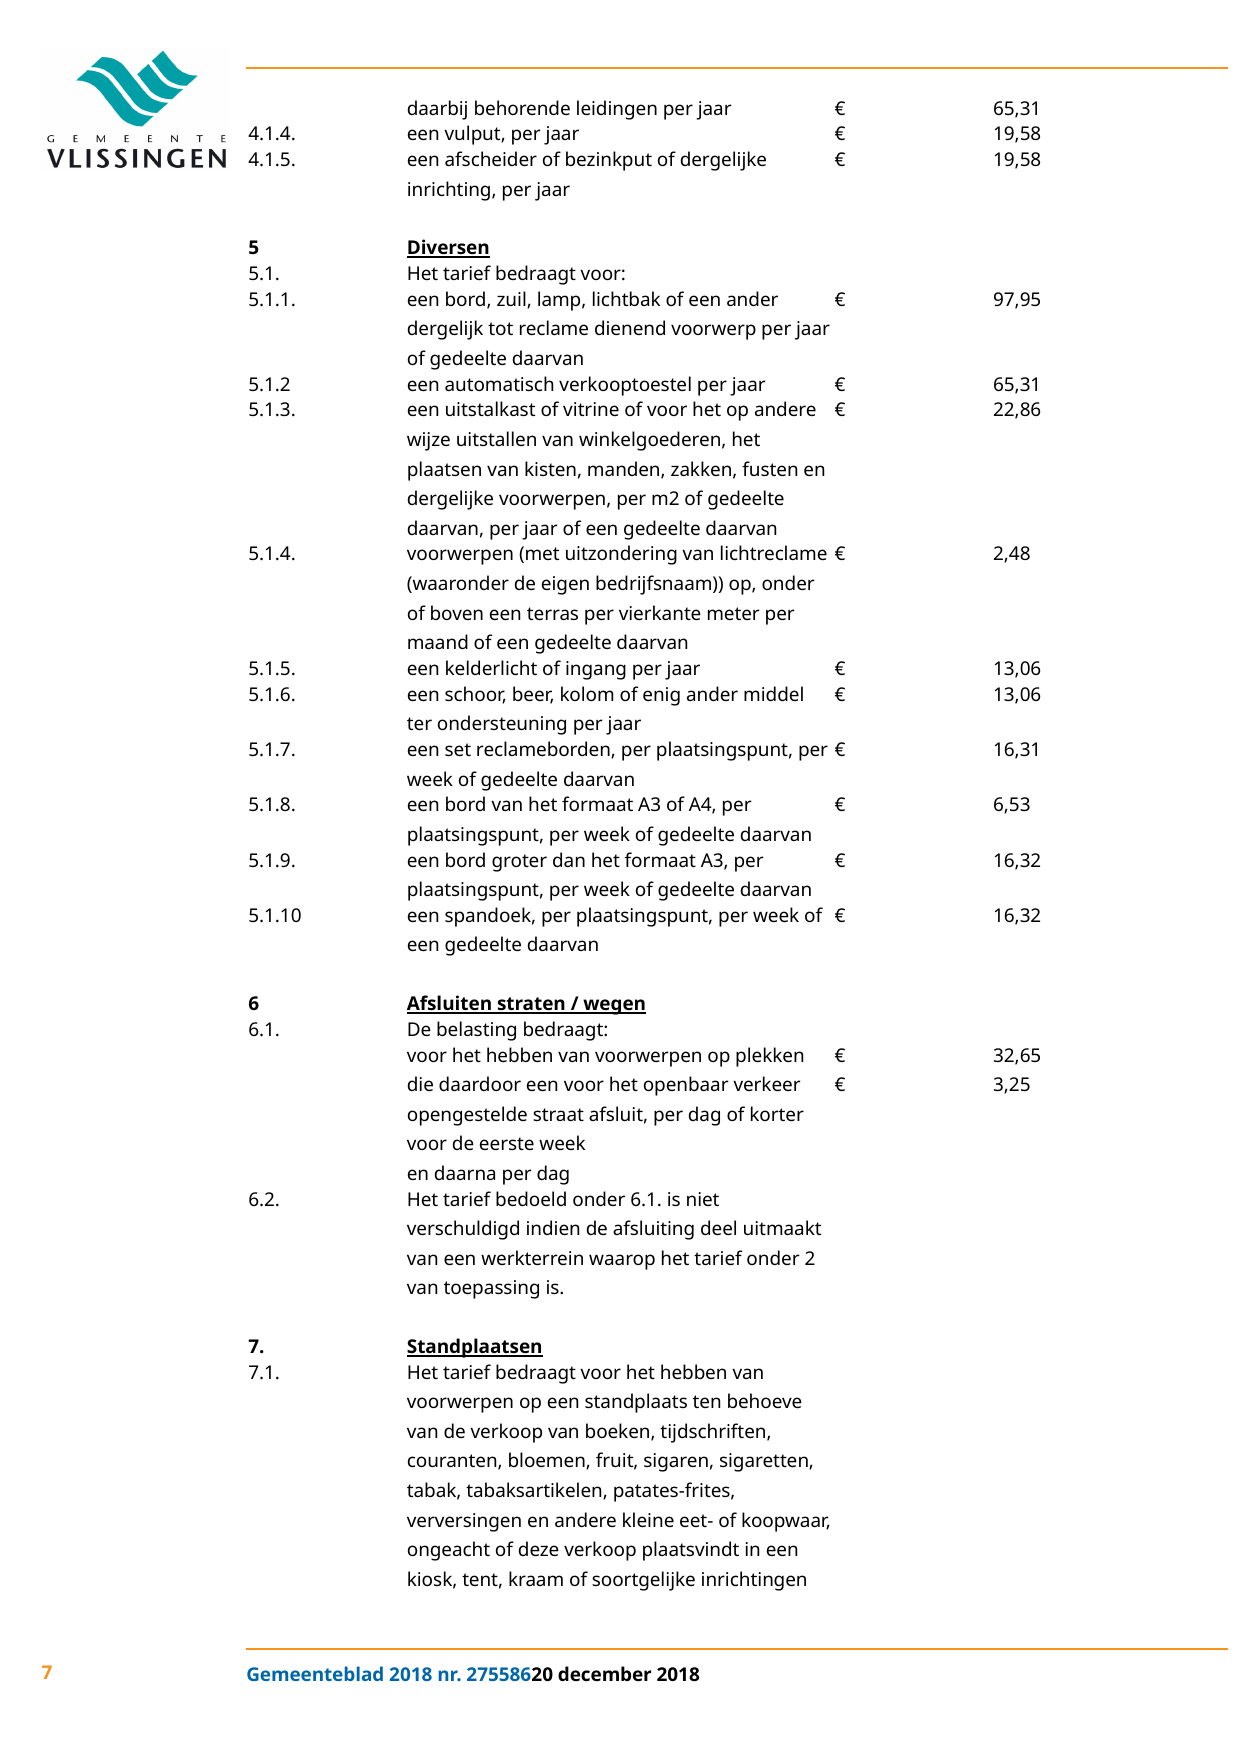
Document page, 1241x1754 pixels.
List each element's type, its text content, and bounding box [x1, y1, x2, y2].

table_cell 5.1.8. [248, 791, 407, 847]
table_cell een bord van het formaat A3 of A4, per plaatsingspunt, per week of gedeelte daarvan [407, 791, 834, 847]
table_cell 16,32 [993, 847, 1152, 902]
picture [41, 47, 231, 172]
table_cell € [834, 146, 993, 202]
table_cell 5.1.1. [248, 286, 407, 371]
table_header Standplaatsen [407, 1333, 834, 1359]
table_cell 2,48 [993, 541, 1152, 655]
table_header 5 [248, 235, 407, 260]
table_cell € [834, 371, 993, 397]
table_cell [248, 1042, 407, 1186]
table_cell 5.1.9. [248, 847, 407, 902]
table_cell [993, 1359, 1152, 1592]
table_header [834, 235, 993, 260]
table_cell 65,31 [993, 95, 1152, 121]
table_cell [834, 1016, 993, 1042]
table_cell 5.1.2 [248, 371, 407, 397]
table_cell € [834, 681, 993, 736]
table_cell € [834, 791, 993, 847]
table_header Afsluiten straten / wegen [407, 990, 834, 1016]
table_cell een kelderlicht of ingang per jaar [407, 655, 834, 681]
table_cell € [834, 847, 993, 902]
table_cell € [834, 902, 993, 957]
table_cell 4.1.5. [248, 146, 407, 202]
table_header [993, 990, 1152, 1016]
table_cell daarbij behorende leidingen per jaar [407, 95, 834, 121]
table_cell voor het hebben van voorwerpen op plekken die daardoor een voor het openbaar verkeer opengestelde straat afsluit, per dag of korter voor de eerste week en daarna per dag [407, 1042, 834, 1186]
table_cell Het tarief bedraagt voor: [407, 260, 834, 286]
table_cell € [834, 121, 993, 146]
table_cell [993, 1016, 1152, 1042]
table_cell een afscheider of bezinkput of dergelijke inrichting, per jaar [407, 146, 834, 202]
table_cell 16,31 [993, 736, 1152, 791]
table_header [993, 235, 1152, 260]
table_cell [993, 260, 1152, 286]
table_header Diversen [407, 235, 834, 260]
table_cell 6,53 [993, 791, 1152, 847]
table_cell 65,31 [993, 371, 1152, 397]
table_cell [834, 1359, 993, 1592]
table_header [834, 990, 993, 1016]
table_cell [248, 95, 407, 121]
table_cell 5.1.10 [248, 902, 407, 957]
table_cell een vulput, per jaar [407, 121, 834, 146]
table_cell een spandoek, per plaatsingspunt, per week of een gedeelte daarvan [407, 902, 834, 957]
table_cell 5.1.6. [248, 681, 407, 736]
table_cell [993, 1186, 1152, 1300]
table_cell 5.1.5. [248, 655, 407, 681]
table_cell Het tarief bedraagt voor het hebben van voorwerpen op een standplaats ten behoeve van de verkoop van boeken, tijdschriften, couranten, bloemen, fruit, sigaren, sigaretten, tabak, tabaksartikelen, patates-frites, verversingen en andere kleine eet- of koopwaar, ongeacht of deze verkoop plaatsvindt in een kiosk, tent, kraam of soortgelijke inrichtingen [407, 1359, 834, 1592]
table_cell 5.1. [248, 260, 407, 286]
table_cell € [834, 397, 993, 541]
table_cell 19,58 [993, 146, 1152, 202]
table_header [993, 1333, 1152, 1359]
table_cell [834, 1186, 993, 1300]
table_cell een set reclameborden, per plaatsingspunt, per week of gedeelte daarvan [407, 736, 834, 791]
table_cell 5.1.4. [248, 541, 407, 655]
table_cell een bord, zuil, lamp, lichtbak of een ander dergelijk tot reclame dienend voorwerp per jaar of gedeelte daarvan [407, 286, 834, 371]
table_cell een schoor, beer, kolom of enig ander middel ter ondersteuning per jaar [407, 681, 834, 736]
table_cell De belasting bedraagt: [407, 1016, 834, 1042]
table_cell een bord groter dan het formaat A3, per plaatsingspunt, per week of gedeelte daarvan [407, 847, 834, 902]
table_cell € [834, 736, 993, 791]
table_cell 4.1.4. [248, 121, 407, 146]
table_header 6 [248, 990, 407, 1016]
table_cell € [834, 541, 993, 655]
table_cell 19,58 [993, 121, 1152, 146]
table_cell 13,06 [993, 655, 1152, 681]
table_cell 13,06 [993, 681, 1152, 736]
table_cell 32,65 3,25 [993, 1042, 1152, 1186]
table_cell Het tarief bedoeld onder 6.1. is niet verschuldigd indien de afsluiting deel uitmaakt van een werkterrein waarop het tarief onder 2 van toepassing is. [407, 1186, 834, 1300]
table_cell een automatisch verkooptoestel per jaar [407, 371, 834, 397]
table_cell voorwerpen (met uitzondering van lichtreclame (waaronder de eigen bedrijfsnaam)) op, onder of boven een terras per vierkante meter per maand of een gedeelte daarvan [407, 541, 834, 655]
table_header [834, 1333, 993, 1359]
table_cell 6.2. [248, 1186, 407, 1300]
table_cell 97,95 [993, 286, 1152, 371]
table_cell 7.1. [248, 1359, 407, 1592]
table_cell € [834, 655, 993, 681]
table_cell [834, 260, 993, 286]
table_cell 22,86 [993, 397, 1152, 541]
table_cell € [834, 95, 993, 121]
table_cell 5.1.7. [248, 736, 407, 791]
table_cell 5.1.3. [248, 397, 407, 541]
table_cell een uitstalkast of vitrine of voor het op andere wijze uitstallen van winkelgoederen, het plaatsen van kisten, manden, zakken, fusten en dergelijke voorwerpen, per m2 of gedeelte daarvan, per jaar of een gedeelte daarvan [407, 397, 834, 541]
table_cell 6.1. [248, 1016, 407, 1042]
table_cell 16,32 [993, 902, 1152, 957]
table_header 7. [248, 1333, 407, 1359]
table_cell € [834, 286, 993, 371]
table_cell € € [834, 1042, 993, 1186]
